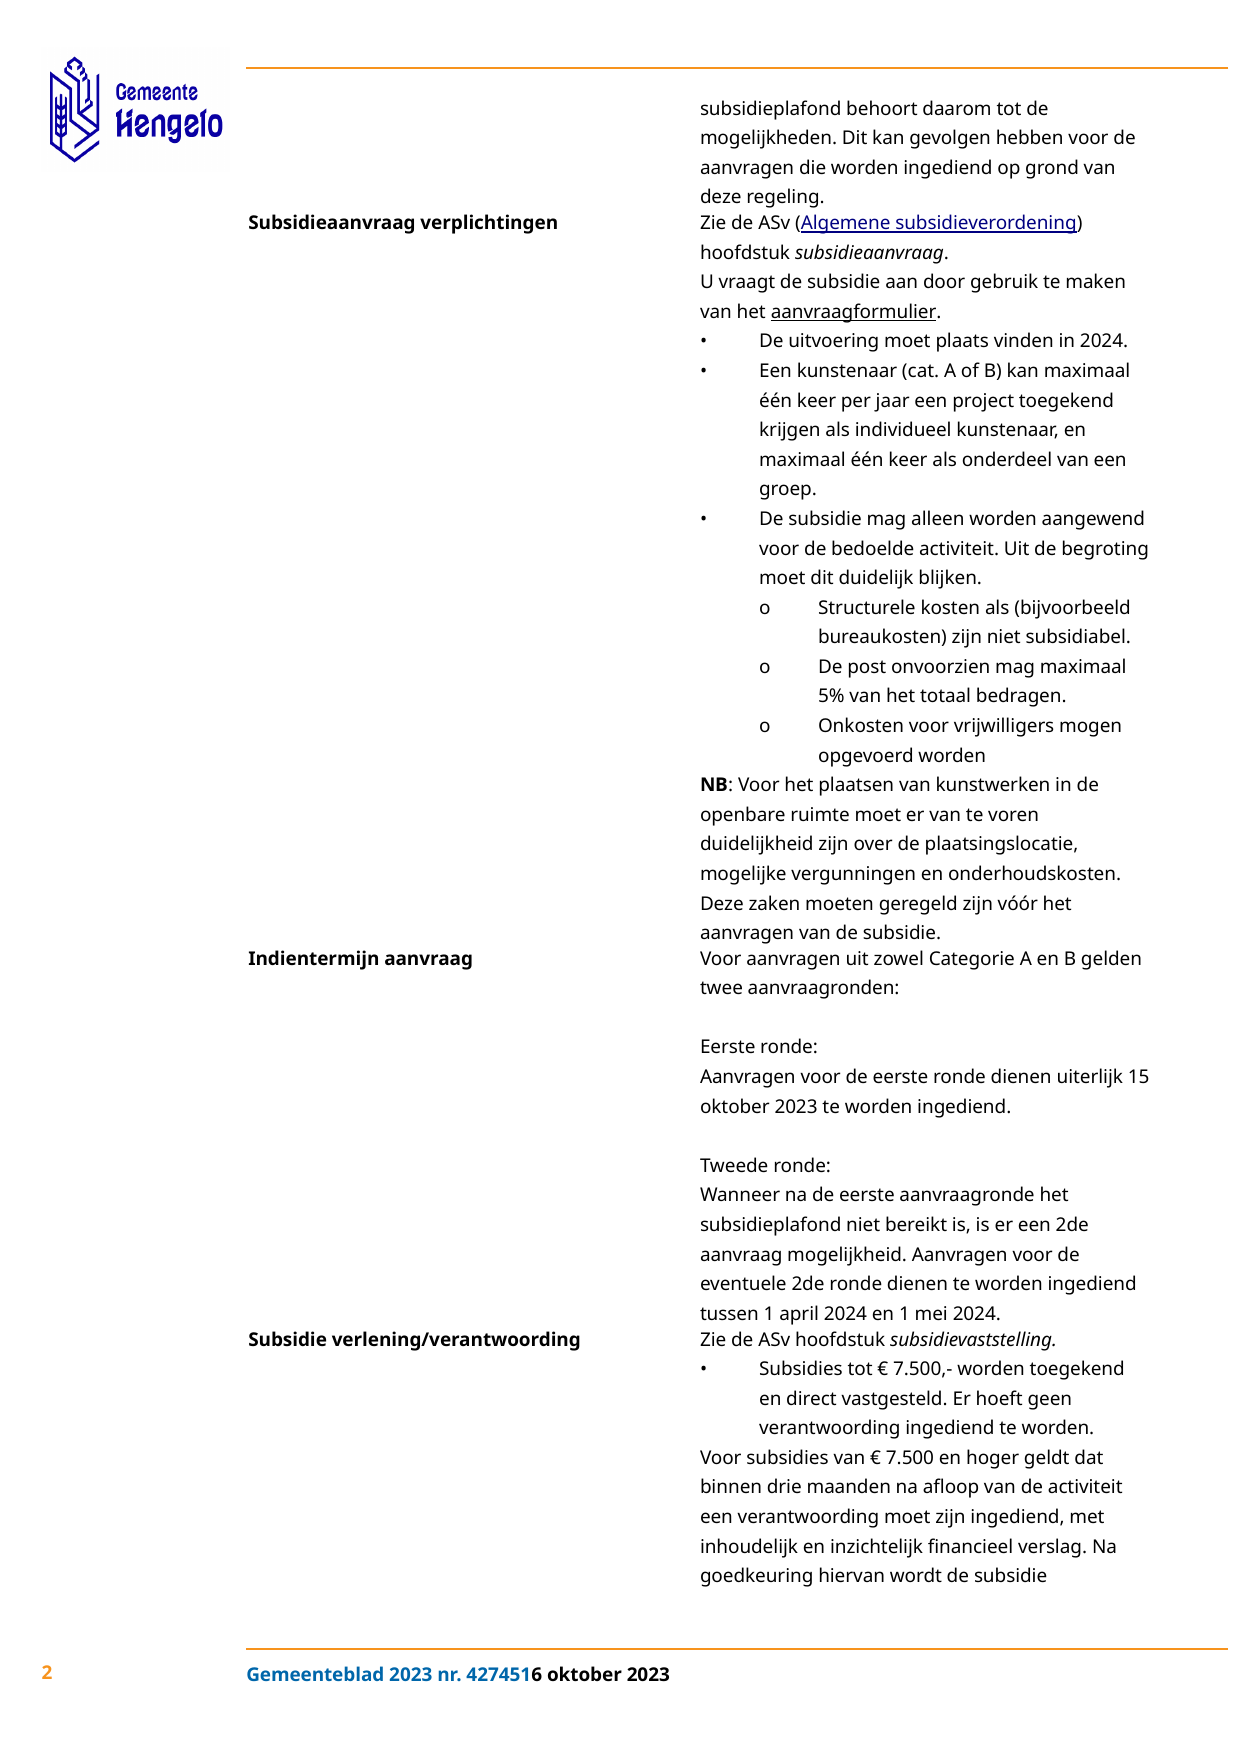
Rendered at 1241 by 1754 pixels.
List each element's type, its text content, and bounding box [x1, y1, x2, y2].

table_cell Subsidie verlening/verantwoording [248, 1326, 700, 1588]
table_cell Subsidieaanvraag verplichtingen [248, 209, 700, 945]
table_cell Voor aanvragen uit zowel Categorie A en B gelden twee aanvraagronden: Eerste ronde: Aanvragen voor de eerste ronde dienen uiterlijk 15 oktober 2023 te worden ingediend. Tweede ronde: Wanneer na de eerste aanvraagronde het subsidieplafond niet bereikt is, is er een 2de aanvraag mogelijkheid. Aanvragen voor de eventuele 2de ronde dienen te worden ingediend tussen 1 april 2024 en 1 mei 2024. [700, 945, 1152, 1326]
table_cell Zie de ASv hoofdstuk subsidievaststelling. Subsidies tot € 7.500,- worden toegekend en direct vastgesteld. Er hoeft geen verantwoording ingediend te worden. Voor subsidies van € 7.500 en hoger geldt dat binnen drie maanden na afloop van de activiteit een verantwoording moet zijn ingediend, met inhoudelijk en inzichtelijk financieel verslag. Na goedkeuring hiervan wordt de subsidie [700, 1326, 1152, 1588]
table_cell subsidieplafond behoort daarom tot de mogelijkheden. Dit kan gevolgen hebben voor de aanvragen die worden ingediend op grond van deze regeling. [700, 95, 1152, 209]
picture [41, 47, 231, 172]
table_cell Indientermijn aanvraag [248, 945, 700, 1326]
table_cell [248, 95, 700, 209]
table_cell Zie de ASv (Algemene subsidieverordening) hoofdstuk subsidieaanvraag. U vraagt de subsidie aan door gebruik te maken van het aanvraagformulier. De uitvoering moet plaats vinden in 2024. Een kunstenaar (cat. A of B) kan maximaal één keer per jaar een project toegekend krijgen als individueel kunstenaar, en maximaal één keer als onderdeel van een groep. De subsidie mag alleen worden aangewend voor de bedoelde activiteit. Uit de begroting moet dit duidelijk blijken. Structurele kosten als (bijvoorbeeld bureaukosten) zijn niet subsidiabel. De post onvoorzien mag maximaal 5% van het totaal bedragen. Onkosten voor vrijwilligers mogen opgevoerd worden NB: Voor het plaatsen van kunstwerken in de openbare ruimte moet er van te voren duidelijkheid zijn over de plaatsingslocatie, mogelijke vergunningen en onderhoudskosten. Deze zaken moeten geregeld zijn vóór het aanvragen van de subsidie. [700, 209, 1152, 945]
